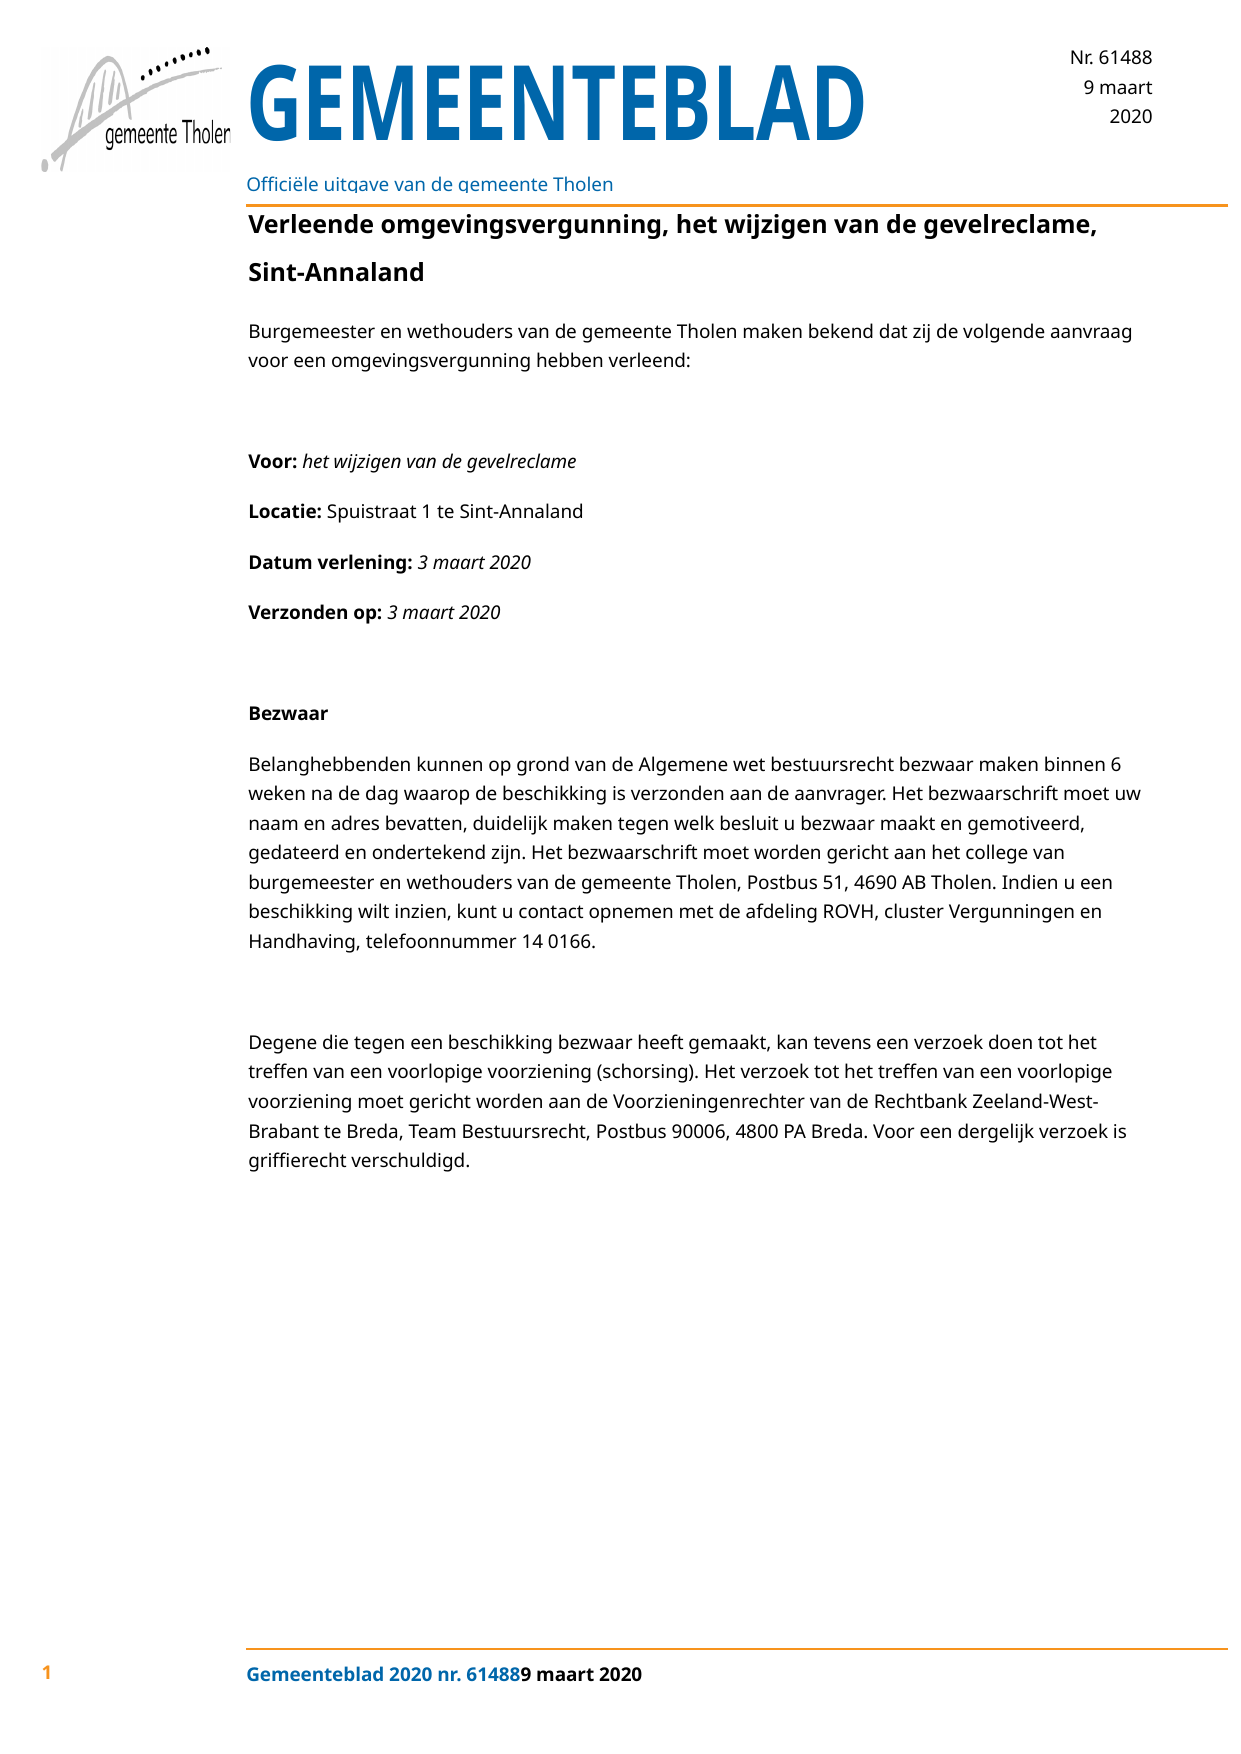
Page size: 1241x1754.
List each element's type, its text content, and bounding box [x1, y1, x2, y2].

text Degene die tegen een beschikking bezwaar heeft gemaakt, kan tevens een verzoek doen tot het treffen van een voorlopige voorziening (schorsing). Het verzoek tot het treffen van een voorlopige voorziening moet gericht worden aan de Voorzieningenrechter van de Rechtbank Zeeland-West-Brabant te Breda, Team Bestuursrecht, Postbus 90006, 4800 PA Breda. Voor een dergelijk verzoek is griffierecht verschuldigd. [248, 1029, 1152, 1173]
text Bezwaar [248, 700, 1152, 726]
text Datum verlening: 3 maart 2020 [248, 549, 1152, 575]
picture [41, 47, 231, 172]
text Verzonden op: 3 maart 2020 [248, 599, 1152, 625]
text Locatie: Spuistraat 1 te Sint-Annaland [248, 499, 1152, 524]
text Belanghebbenden kunnen op grond van de Algemene wet bestuursrecht bezwaar maken binnen 6 weken na de dag waarop de beschikking is verzonden aan de aanvrager. Het bezwaarschrift moet uw naam en adres bevatten, duidelijk maken tegen welk besluit u bezwaar maakt en gemotiveerd, gedateerd en ondertekend zijn. Het bezwaarschrift moet worden gericht aan het college van burgemeester en wethouders van de gemeente Tholen, Postbus 51, 4690 AB Tholen. Indien u een beschikking wilt inzien, kunt u contact opnemen met de afdeling ROVH, cluster Vergunningen en Handhaving, telefoonnummer 14 0166. [248, 751, 1152, 954]
text Burgemeester en wethouders van de gemeente Tholen maken bekend dat zij de volgende aanvraag voor een omgevingsvergunning hebben verleend: [248, 318, 1152, 373]
text Voor: het wijzigen van de gevelreclame [248, 448, 1152, 474]
text Verleende omgevingsvergunning, het wijzigen van de gevelreclame, Sint-Annaland [248, 207, 1152, 288]
